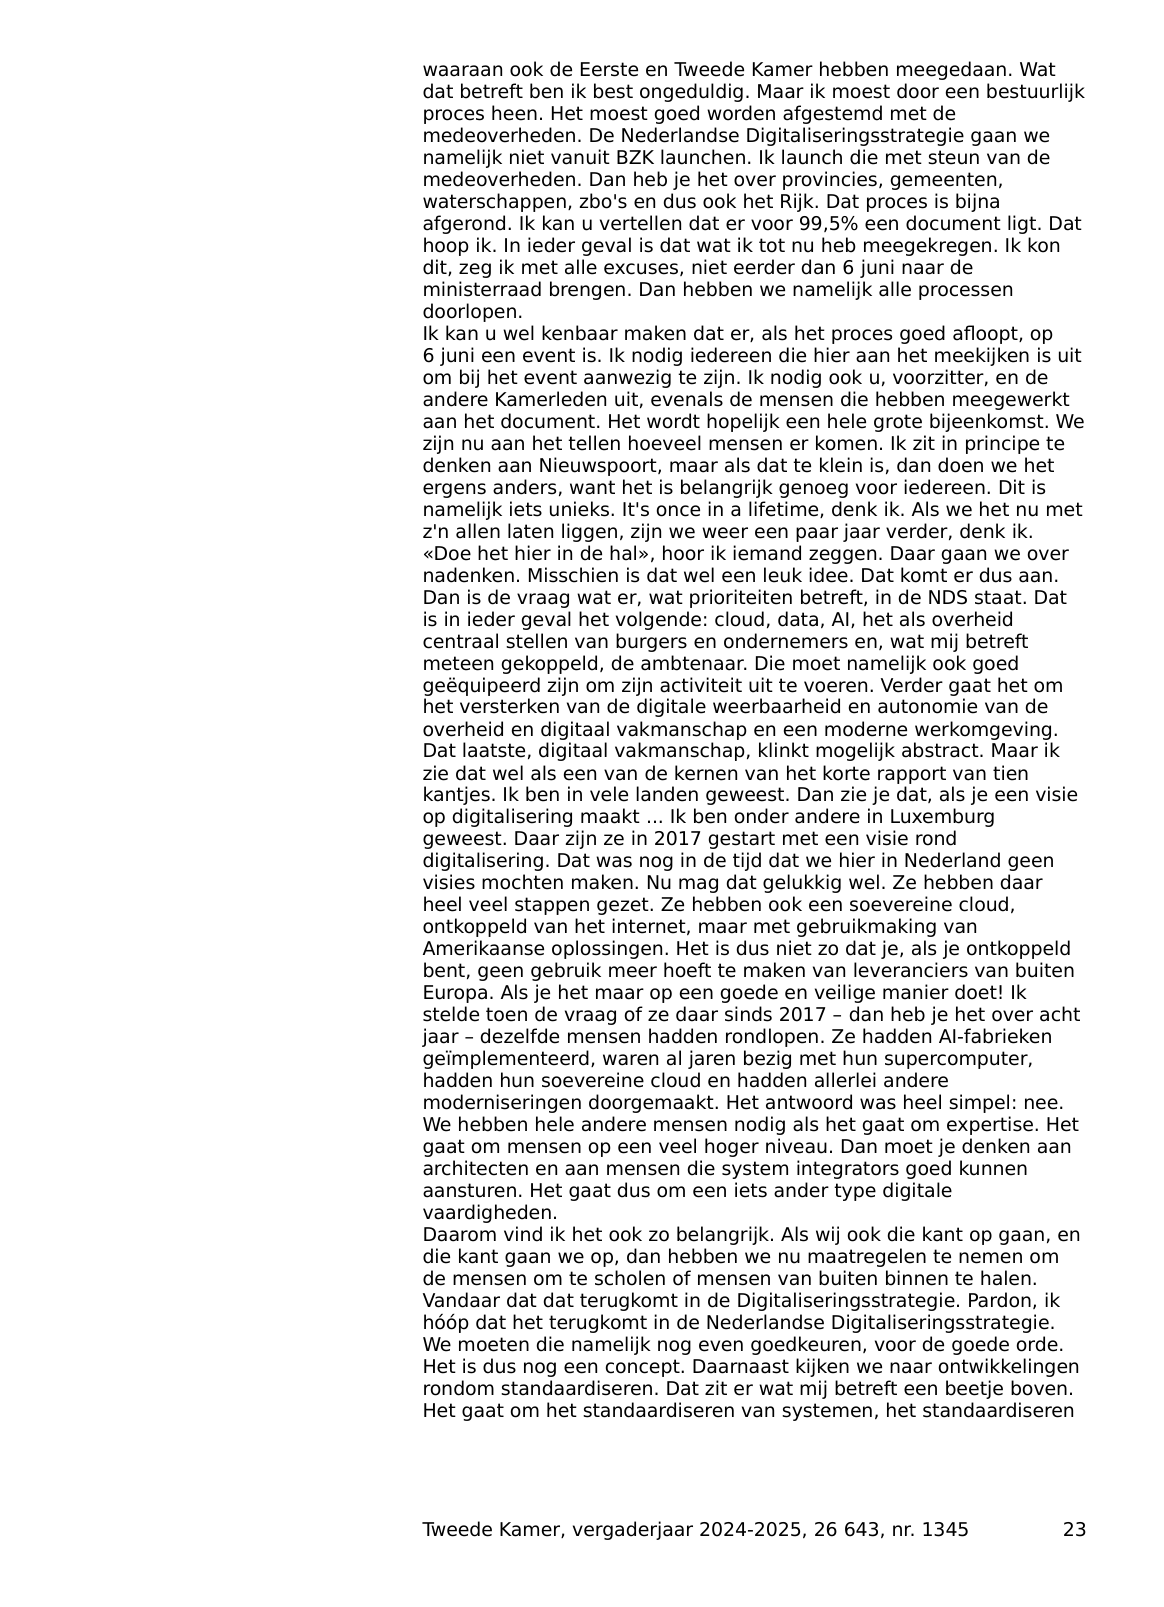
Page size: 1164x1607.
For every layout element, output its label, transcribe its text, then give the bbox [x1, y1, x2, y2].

text Dan is de vraag wat er, wat prioriteiten betreft, in de NDS staat. Dat is in ieder geval het volgende: cloud, data, AI, het als overheid centraal stellen van burgers en ondernemers en, wat mij betreft meteen gekoppeld, de ambtenaar. Die moet namelijk ook goed geëquipeerd zijn om zijn activiteit uit te voeren. Verder gaat het om het versterken van de digitale weerbaarheid en autonomie van de overheid en digitaal vakmanschap en een moderne werkomgeving. [422, 587, 1087, 740]
text Dat laatste, digitaal vakmanschap, klinkt mogelijk abstract. Maar ik zie dat wel als een van de kernen van het korte rapport van tien kantjes. Ik ben in vele landen geweest. Dan zie je dat, als je een visie op digitalisering maakt ... Ik ben onder andere in Luxemburg geweest. Daar zijn ze in 2017 gestart met een visie rond digitalisering. Dat was nog in de tijd dat we hier in Nederland geen visies mochten maken. Nu mag dat gelukkig wel. Ze hebben daar heel veel stappen gezet. Ze hebben ook een soevereine cloud, ontkoppeld van het internet, maar met gebruikmaking van Amerikaanse oplossingen. Het is dus niet zo dat je, als je ontkoppeld bent, geen gebruik meer hoeft te maken van leveranciers van buiten Europa. Als je het maar op een goede en veilige manier doet! Ik stelde toen de vraag of ze daar sinds 2017 – dan heb je het over acht jaar – dezelfde mensen hadden rondlopen. Ze hadden AI-fabrieken geïmplementeerd, waren al jaren bezig met hun supercomputer, hadden hun soevereine cloud en hadden allerlei andere moderniseringen doorgemaakt. Het antwoord was heel simpel: nee. We hebben hele andere mensen nodig als het gaat om expertise. Het gaat om mensen op een veel hoger niveau. Dan moet je denken aan architecten en aan mensen die system integrators goed kunnen aansturen. Het gaat dus om een iets ander type digitale vaardigheden. [422, 740, 1087, 1224]
text Ik kan u wel kenbaar maken dat er, als het proces goed afloopt, op 6 juni een event is. Ik nodig iedereen die hier aan het meekijken is uit om bij het event aanwezig te zijn. Ik nodig ook u, voorzitter, en de andere Kamerleden uit, evenals de mensen die hebben meegewerkt aan het document. Het wordt hopelijk een hele grote bijeenkomst. We zijn nu aan het tellen hoeveel mensen er komen. Ik zit in principe te denken aan Nieuwspoort, maar als dat te klein is, dan doen we het ergens anders, want het is belangrijk genoeg voor iedereen. Dit is namelijk iets unieks. It's once in a lifetime, denk ik. Als we het nu met z'n allen laten liggen, zijn we weer een paar jaar verder, denk ik. «Doe het hier in de hal», hoor ik iemand zeggen. Daar gaan we over nadenken. Misschien is dat wel een leuk idee. Dat komt er dus aan. [422, 323, 1087, 587]
text Daarom vind ik het ook zo belangrijk. Als wij ook die kant op gaan, en die kant gaan we op, dan hebben we nu maatregelen te nemen om de mensen om te scholen of mensen van buiten binnen te halen. Vandaar dat dat terugkomt in de Digitaliseringsstrategie. Pardon, ik hóóp dat het terugkomt in de Nederlandse Digitaliseringsstrategie. We moeten die namelijk nog even goedkeuren, voor de goede orde. Het is dus nog een concept. Daarnaast kijken we naar ontwikkelingen rondom standaardiseren. Dat zit er wat mij betreft een beetje boven. Het gaat om het standaardiseren van systemen, het standaardiseren [422, 1224, 1087, 1422]
text waaraan ook de Eerste en Tweede Kamer hebben meegedaan. Wat dat betreft ben ik best ongeduldig. Maar ik moest door een bestuurlijk proces heen. Het moest goed worden afgestemd met de medeoverheden. De Nederlandse Digitaliseringsstrategie gaan we namelijk niet vanuit BZK launchen. Ik launch die met steun van de medeoverheden. Dan heb je het over provincies, gemeenten, waterschappen, zbo's en dus ook het Rijk. Dat proces is bijna afgerond. Ik kan u vertellen dat er voor 99,5% een document ligt. Dat hoop ik. In ieder geval is dat wat ik tot nu heb meegekregen. Ik kon dit, zeg ik met alle excuses, niet eerder dan 6 juni naar de ministerraad brengen. Dan hebben we namelijk alle processen doorlopen. [422, 59, 1087, 323]
